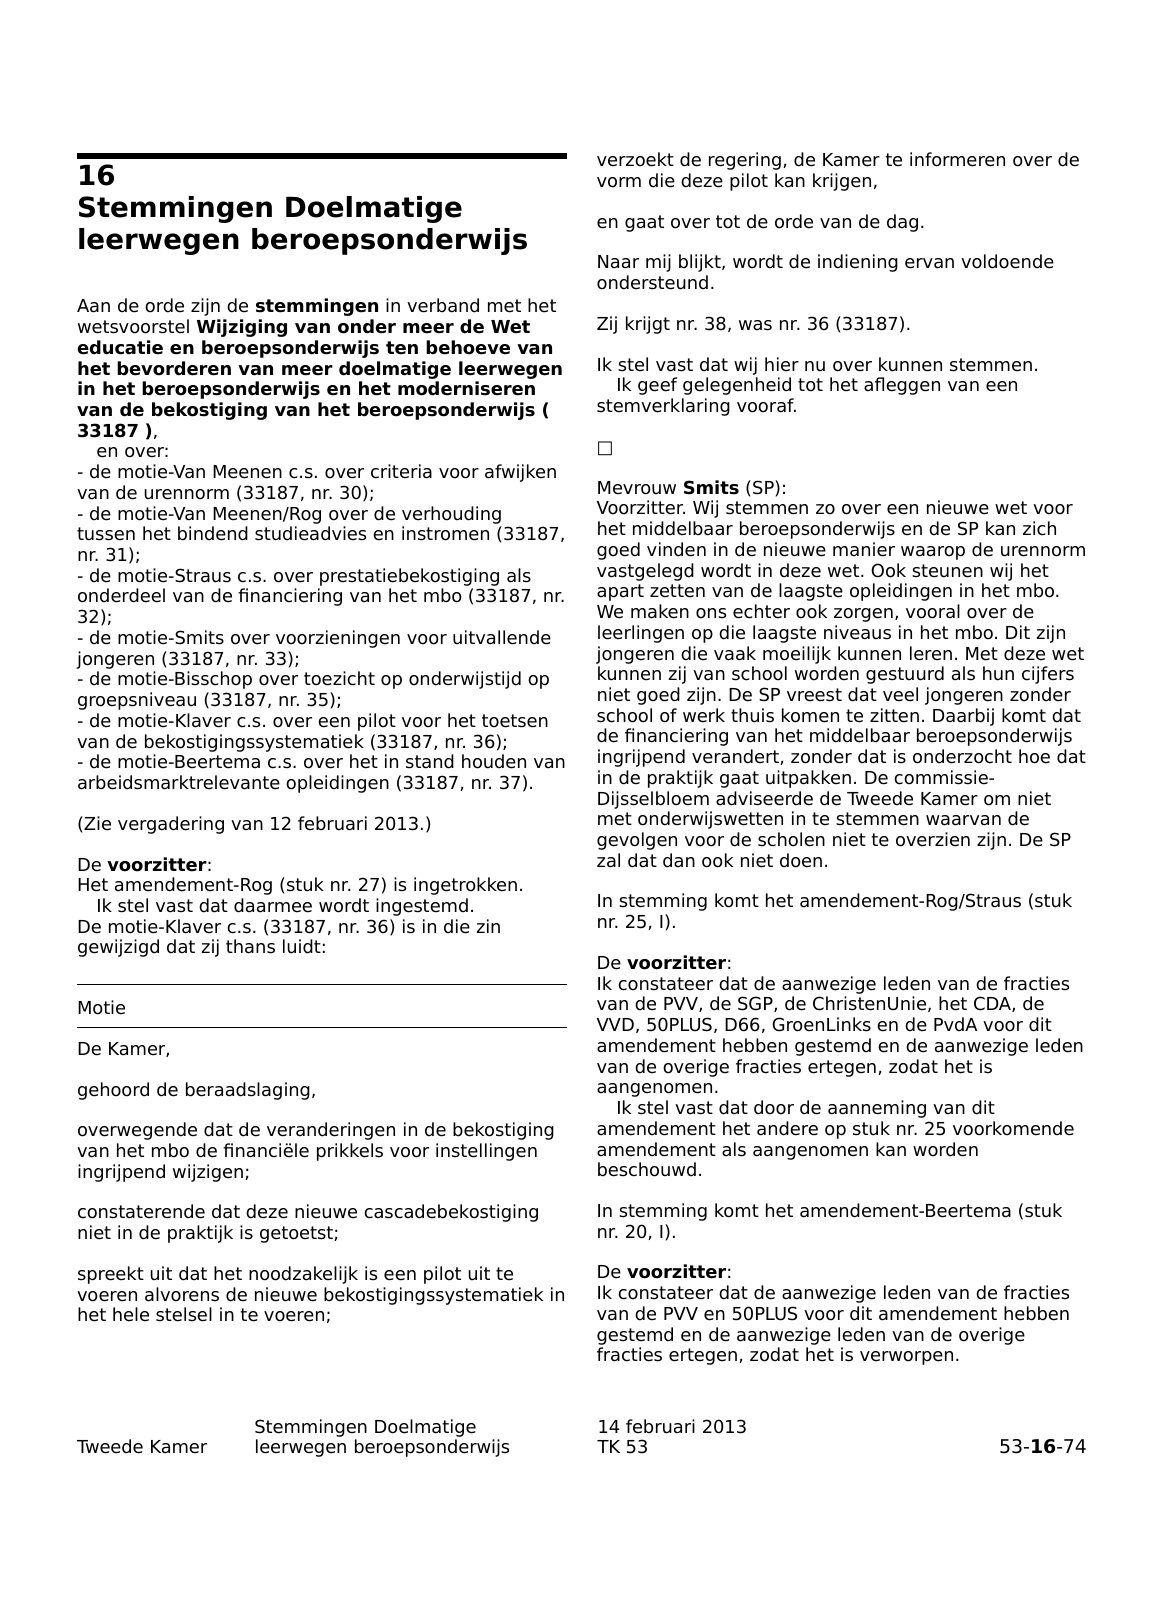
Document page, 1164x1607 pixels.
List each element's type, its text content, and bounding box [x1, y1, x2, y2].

text Ik geef gelegenheid tot het afleggen van een stemverklaring vooraf. [596, 375, 1087, 417]
text - de motie-Bisschop over toezicht op onderwijstijd op groepsniveau (33187, nr. 35); [77, 669, 567, 711]
text Zij krijgt nr. 38, was nr. 36 (33187). [596, 314, 1087, 334]
text □ [596, 437, 1087, 457]
title 16 Stemmingen Doelmatige leerwegen beroepsonderwijs [77, 159, 567, 256]
text Aan de orde zijn de stemmingen in verband met het wetsvoorstel Wijziging van onder meer de Wet educatie en beroepsonderwijs ten behoeve van het bevorderen van meer doelmatige leerwegen in het beroepsonderwijs en het moderniseren van de bekostiging van het beroepsonderwijs ( 33187 ), [77, 296, 567, 441]
text overwegende dat de veranderingen in de bekostiging van het mbo de financiële prikkels voor instellingen ingrijpend wijzigen; [77, 1120, 567, 1182]
text - de motie-Van Meenen/Rog over de verhouding tussen het bindend studieadvies en instromen (33187, nr. 31); [77, 503, 567, 566]
text spreekt uit dat het noodzakelijk is een pilot uit te voeren alvorens de nieuwe bekostigingssystematiek in het hele stelsel in te voeren; [77, 1264, 567, 1326]
text Het amendement-Rog (stuk nr. 27) is ingetrokken. [77, 875, 567, 896]
text Motie [77, 998, 567, 1019]
text Ik stel vast dat daarmee wordt ingestemd. [77, 896, 567, 917]
text en gaat over tot de orde van de dag. [596, 212, 1087, 232]
text Ik constateer dat de aanwezige leden van de fracties van de PVV en 50PLUS voor dit amendement hebben gestemd en de aanwezige leden van de overige fracties ertegen, zodat het is verworpen. [596, 1283, 1087, 1366]
text In stemming komt het amendement-Rog/Straus (stuk nr. 25, I). [596, 891, 1087, 933]
text - de motie-Beertema c.s. over het in stand houden van arbeidsmarktrelevante opleidingen (33187, nr. 37). [77, 752, 567, 794]
text In stemming komt het amendement-Beertema (stuk nr. 20, I). [596, 1201, 1087, 1242]
text - de motie-Smits over voorzieningen voor uitvallende jongeren (33187, nr. 33); [77, 628, 567, 669]
text De voorzitter: [596, 1262, 1087, 1283]
text constaterende dat deze nieuwe cascadebekostiging niet in de praktijk is getoetst; [77, 1202, 567, 1244]
text verzoekt de regering, de Kamer te informeren over de vorm die deze pilot kan krijgen, [596, 150, 1087, 192]
text Naar mij blijkt, wordt de indiening ervan voldoende ondersteund. [596, 252, 1087, 294]
text De voorzitter: [596, 953, 1087, 973]
text - de motie-Straus c.s. over prestatiebekostiging als onderdeel van de financiering van het mbo (33187, nr. 32); [77, 566, 567, 628]
text Voorzitter. Wij stemmen zo over een nieuwe wet voor het middelbaar beroepsonderwijs en de SP kan zich goed vinden in de nieuwe manier waarop de urennorm vastgelegd wordt in deze wet. Ook steunen wij het apart zetten van de laagste opleidingen in het mbo. We maken ons echter ook zorgen, vooral over de leerlingen op die laagste niveaus in het mbo. Dit zijn jongeren die vaak moeilijk kunnen leren. Met deze wet kunnen zij van school worden gestuurd als hun cijfers niet goed zijn. De SP vreest dat veel jongeren zonder school of werk thuis komen te zitten. Daarbij komt dat de financiering van het middelbaar beroepsonderwijs ingrijpend verandert, zonder dat is onderzocht hoe dat in de praktijk gaat uitpakken. De commissie-Dijsselbloem adviseerde de Tweede Kamer om niet met onderwijswetten in te stemmen waarvan de gevolgen voor de scholen niet te overzien zijn. De SP zal dat dan ook niet doen. [596, 498, 1087, 871]
text De voorzitter: [77, 854, 567, 875]
text - de motie-Klaver c.s. over een pilot voor het toetsen van de bekostigingssystematiek (33187, nr. 36); [77, 711, 567, 752]
text - de motie-Van Meenen c.s. over criteria voor afwijken van de urennorm (33187, nr. 30); [77, 462, 567, 503]
text Ik stel vast dat door de aanneming van dit amendement het andere op stuk nr. 25 voorkomende amendement als aangenomen kan worden beschouwd. [596, 1098, 1087, 1181]
text Ik stel vast dat wij hier nu over kunnen stemmen. [596, 354, 1087, 375]
text gehoord de beraadslaging, [77, 1079, 567, 1100]
text De Kamer, [77, 1039, 567, 1059]
text De motie-Klaver c.s. (33187, nr. 36) is in die zin gewijzigd dat zij thans luidt: [77, 917, 567, 958]
text Ik constateer dat de aanwezige leden van de fracties van de PVV, de SGP, de ChristenUnie, het CDA, de VVD, 50PLUS, D66, GroenLinks en de PvdA voor dit amendement hebben gestemd en de aanwezige leden van de overige fracties ertegen, zodat het is aangenomen. [596, 973, 1087, 1098]
text en over: [77, 441, 567, 462]
text Mevrouw Smits (SP): [596, 477, 1087, 498]
text (Zie vergadering van 12 februari 2013.) [77, 814, 567, 834]
